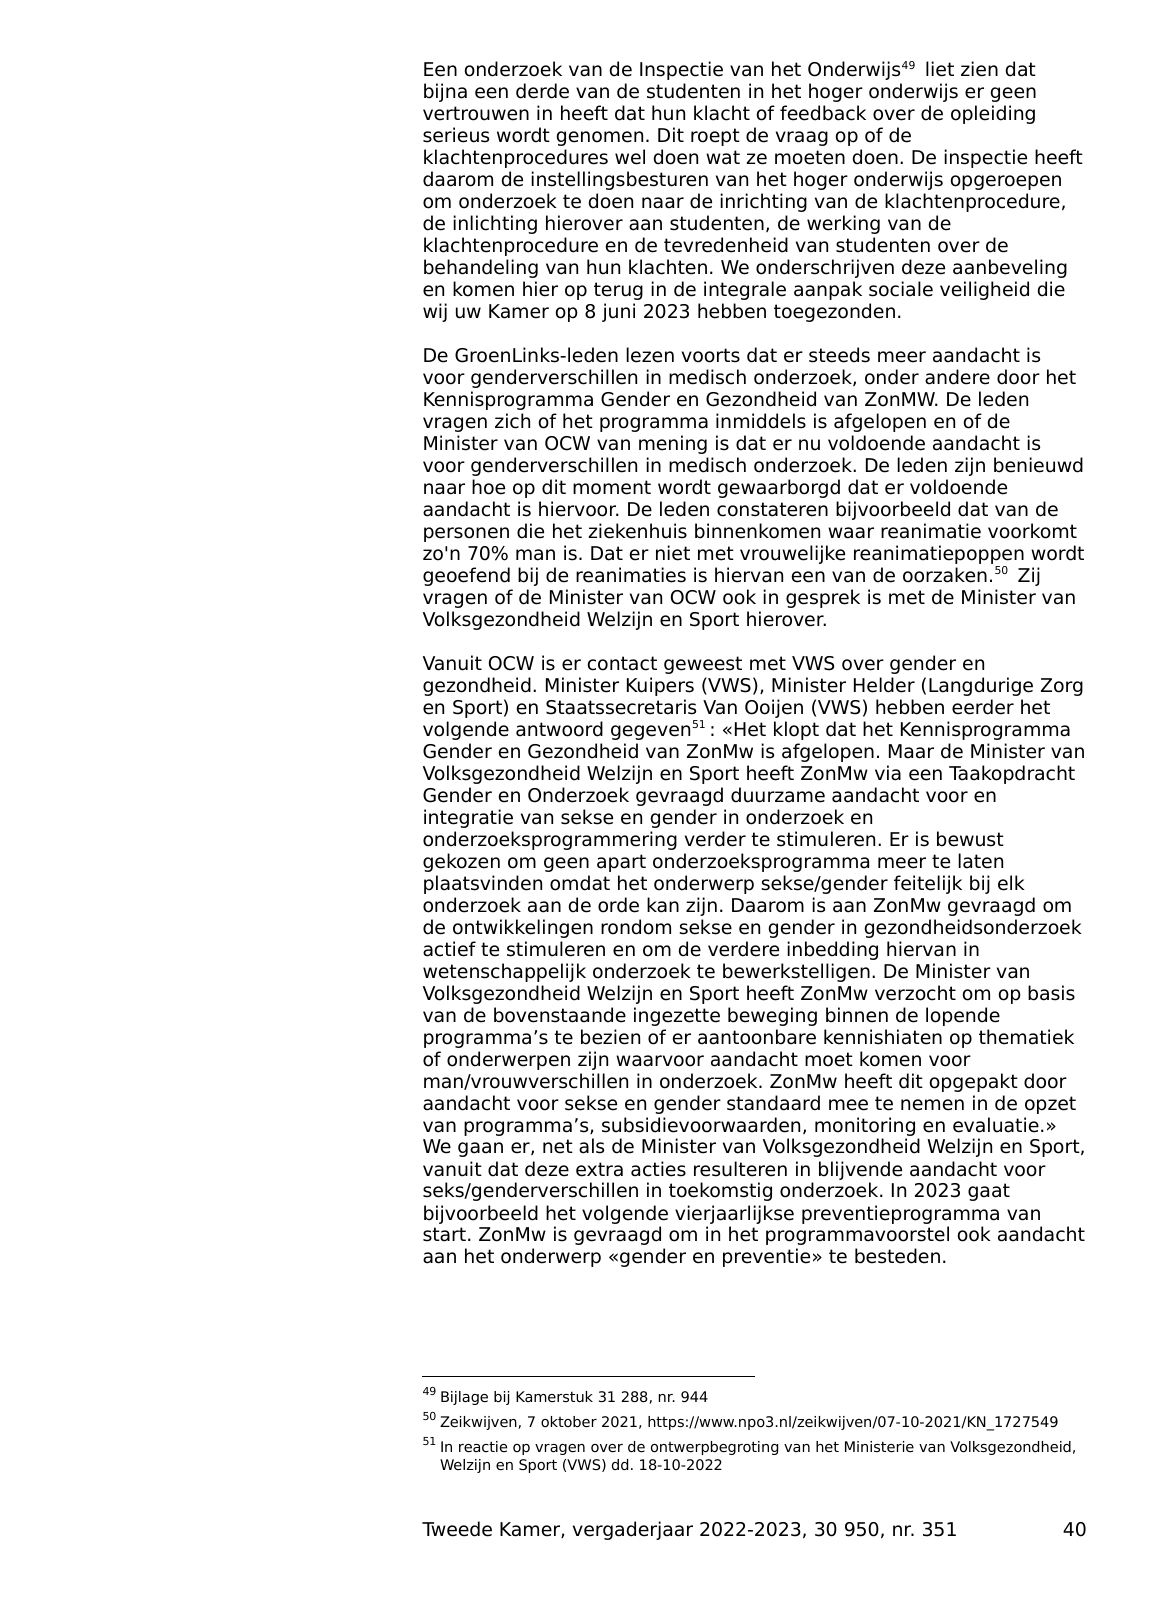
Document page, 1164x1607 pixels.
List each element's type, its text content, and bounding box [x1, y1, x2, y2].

text Zeikwijven, 7 oktober 2021, https://www.npo3.nl/zeikwijven/07-10-2021/KN_1727549 [422, 1410, 1087, 1432]
text Een onderzoek van de Inspectie van het Onderwijs liet zien dat bijna een derde van de studenten in het hoger onderwijs er geen vertrouwen in heeft dat hun klacht of feedback over de opleiding serieus wordt genomen. Dit roept de vraag op of de klachtenprocedures wel doen wat ze moeten doen. De inspectie heeft daarom de instellingsbesturen van het hoger onderwijs opgeroepen om onderzoek te doen naar de inrichting van de klachtenprocedure, de inlichting hierover aan studenten, de werking van de klachtenprocedure en de tevredenheid van studenten over de behandeling van hun klachten. We onderschrijven deze aanbeveling en komen hier op terug in de integrale aanpak sociale veiligheid die wij uw Kamer op 8 juni 2023 hebben toegezonden. [422, 59, 1087, 323]
text In reactie op vragen over de ontwerpbegroting van het Ministerie van Volksgezondheid, Welzijn en Sport (VWS) dd. 18-10-2022 [422, 1435, 1087, 1474]
text Vanuit OCW is er contact geweest met VWS over gender en gezondheid. Minister Kuipers (VWS), Minister Helder (Langdurige Zorg en Sport) en Staatssecretaris Van Ooijen (VWS) hebben eerder het volgende antwoord gegeven: «Het klopt dat het Kennisprogramma Gender en Gezondheid van ZonMw is afgelopen. Maar de Minister van Volksgezondheid Welzijn en Sport heeft ZonMw via een Taakopdracht Gender en Onderzoek gevraagd duurzame aandacht voor en integratie van sekse en gender in onderzoek en onderzoeksprogrammering verder te stimuleren. Er is bewust gekozen om geen apart onderzoeksprogramma meer te laten plaatsvinden omdat het onderwerp sekse/gender feitelijk bij elk onderzoek aan de orde kan zijn. Daarom is aan ZonMw gevraagd om de ontwikkelingen rondom sekse en gender in gezondheidsonderzoek actief te stimuleren en om de verdere inbedding hiervan in wetenschappelijk onderzoek te bewerkstelligen. De Minister van Volksgezondheid Welzijn en Sport heeft ZonMw verzocht om op basis van de bovenstaande ingezette beweging binnen de lopende programma’s te bezien of er aantoonbare kennishiaten op thematiek of onderwerpen zijn waarvoor aandacht moet komen voor man/vrouwverschillen in onderzoek. ZonMw heeft dit opgepakt door aandacht voor sekse en gender standaard mee te nemen in de opzet van programma’s, subsidievoorwaarden, monitoring en evaluatie.» We gaan er, net als de Minister van Volksgezondheid Welzijn en Sport, vanuit dat deze extra acties resulteren in blijvende aandacht voor seks/genderverschillen in toekomstig onderzoek. In 2023 gaat bijvoorbeeld het volgende vierjaarlijkse preventieprogramma van start. ZonMw is gevraagd om in het programmavoorstel ook aandacht aan het onderwerp «gender en preventie» te besteden. [422, 653, 1087, 1268]
text De GroenLinks-leden lezen voorts dat er steeds meer aandacht is voor genderverschillen in medisch onderzoek, onder andere door het Kennisprogramma Gender en Gezondheid van ZonMW. De leden vragen zich of het programma inmiddels is afgelopen en of de Minister van OCW van mening is dat er nu voldoende aandacht is voor genderverschillen in medisch onderzoek. De leden zijn benieuwd naar hoe op dit moment wordt gewaarborgd dat er voldoende aandacht is hiervoor. De leden constateren bijvoorbeeld dat van de personen die het ziekenhuis binnenkomen waar reanimatie voorkomt zo'n 70% man is. Dat er niet met vrouwelijke reanimatiepoppen wordt geoefend bij de reanimaties is hiervan een van de oorzaken. Zij vragen of de Minister van OCW ook in gesprek is met de Minister van Volksgezondheid Welzijn en Sport hierover. [422, 345, 1087, 631]
text Bijlage bij Kamerstuk 31 288, nr. 944 [422, 1385, 1087, 1407]
